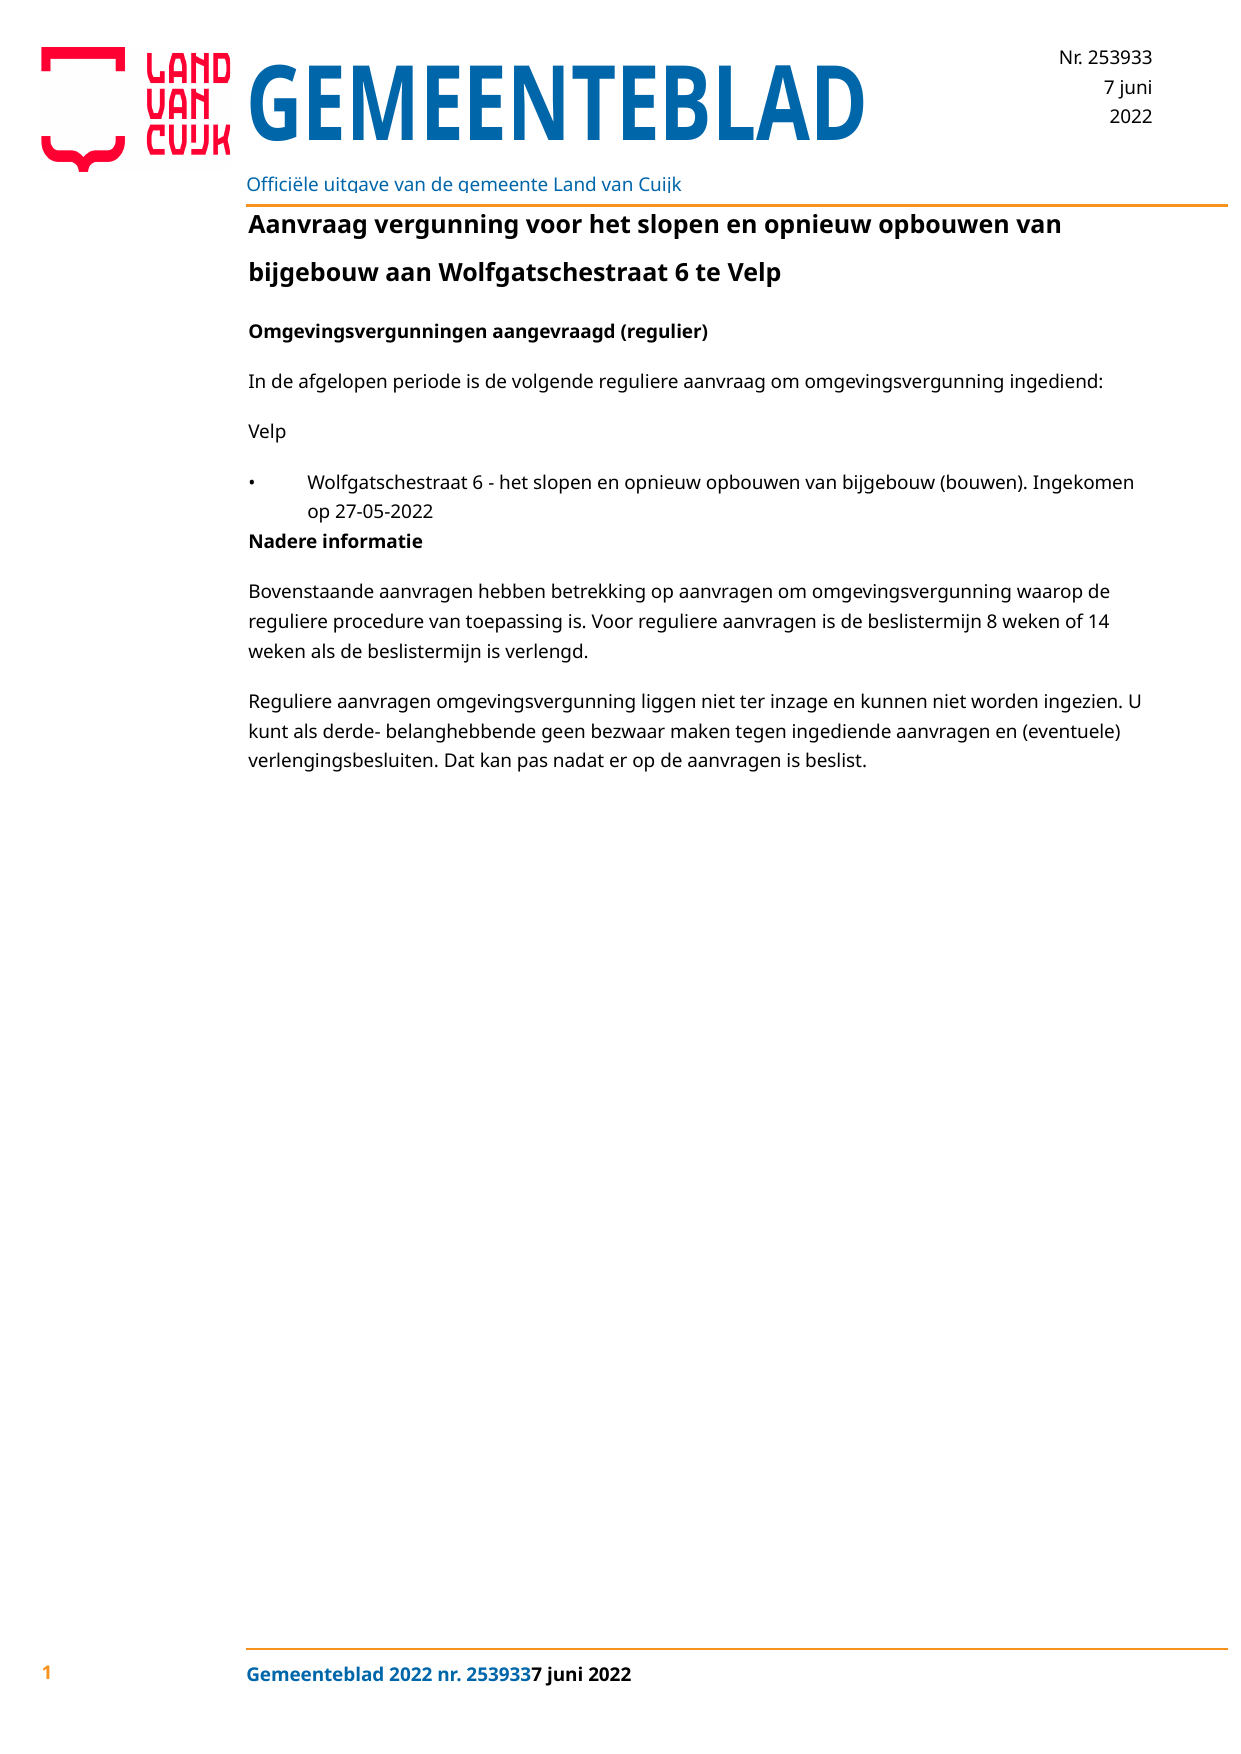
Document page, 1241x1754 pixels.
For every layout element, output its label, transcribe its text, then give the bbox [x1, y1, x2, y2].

picture [41, 47, 231, 172]
text Omgevingsvergunningen aangevraagd (regulier) [248, 318, 1152, 344]
text Nadere informatie [248, 528, 1152, 554]
text In de afgelopen periode is de volgende reguliere aanvraag om omgevingsvergunning ingediend: [248, 368, 1152, 394]
text Velp [248, 419, 1152, 444]
list Wolfgatschestraat 6 - het slopen en opnieuw opbouwen van bijgebouw (bouwen). Ingekomen op 27-05-2022 [248, 469, 1152, 524]
text Reguliere aanvragen omgevingsvergunning liggen niet ter inzage en kunnen niet worden ingezien. U kunt als derde- belanghebbende geen bezwaar maken tegen ingediende aanvragen en (eventuele) verlengingsbesluiten. Dat kan pas nadat er op de aanvragen is beslist. [248, 688, 1152, 773]
text Bovenstaande aanvragen hebben betrekking op aanvragen om omgevingsvergunning waarop de reguliere procedure van toepassing is. Voor reguliere aanvragen is de beslistermijn 8 weken of 14 weken als de beslistermijn is verlengd. [248, 579, 1152, 664]
text Aanvraag vergunning voor het slopen en opnieuw opbouwen van bijgebouw aan Wolfgatschestraat 6 te Velp [248, 207, 1152, 288]
